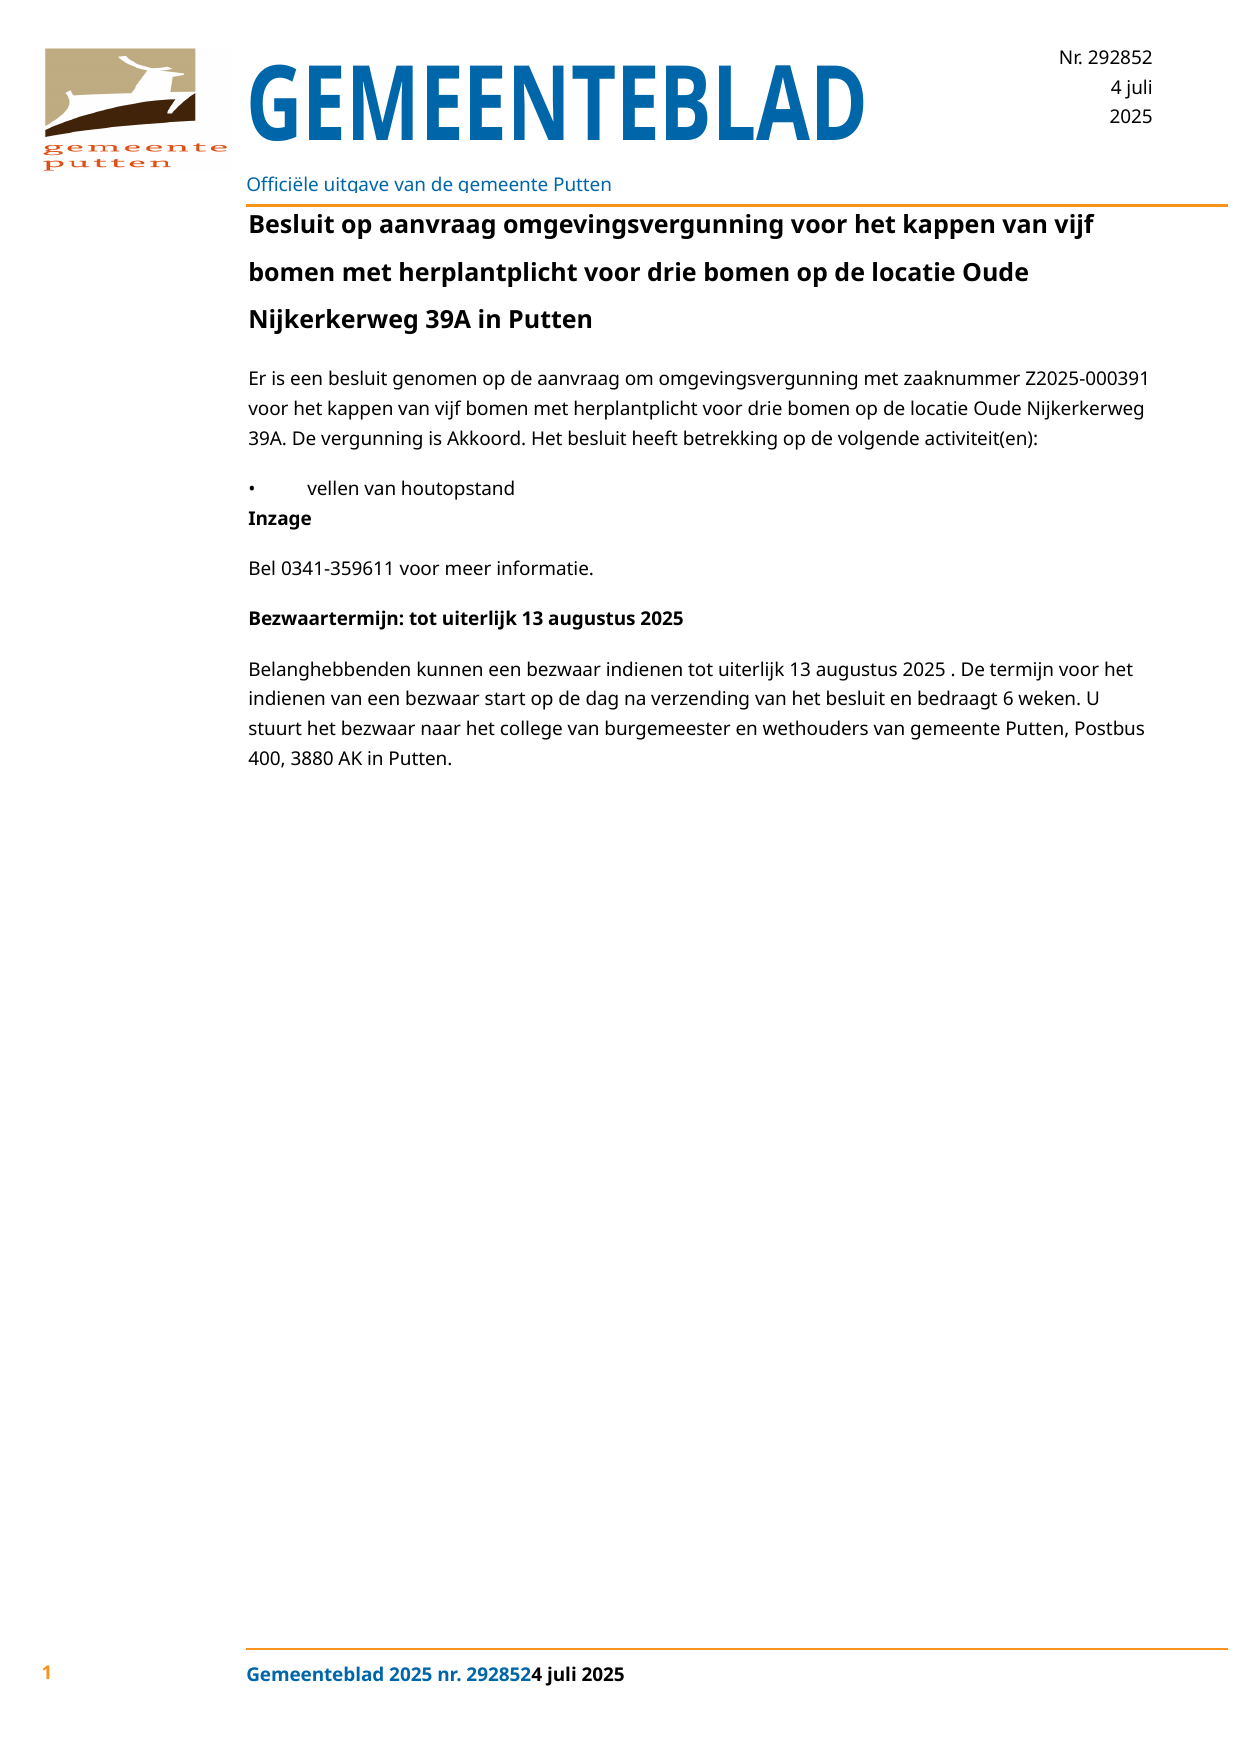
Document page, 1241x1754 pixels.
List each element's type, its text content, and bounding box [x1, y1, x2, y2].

text Er is een besluit genomen op de aanvraag om omgevingsvergunning met zaaknummer Z2025-000391 voor het kappen van vijf bomen met herplantplicht voor drie bomen op de locatie Oude Nijkerkerweg 39A. De vergunning is Akkoord. Het besluit heeft betrekking op de volgende activiteit(en): [248, 366, 1152, 450]
text Bezwaartermijn: tot uiterlijk 13 augustus 2025 [248, 606, 1152, 631]
text Bel 0341-359611 voor meer informatie. [248, 555, 1152, 581]
list vellen van houtopstand [248, 475, 1152, 501]
text Besluit op aanvraag omgevingsvergunning voor het kappen van vijf bomen met herplantplicht voor drie bomen op de locatie Oude Nijkerkerweg 39A in Putten [248, 207, 1152, 336]
picture [41, 47, 231, 172]
text Inzage [248, 505, 1152, 530]
text Belanghebbenden kunnen een bezwaar indienen tot uiterlijk 13 augustus 2025 . De termijn voor het indienen van een bezwaar start op de dag na verzending van het besluit en bedraagt 6 weken. U stuurt het bezwaar naar het college van burgemeester en wethouders van gemeente Putten, Postbus 400, 3880 AK in Putten. [248, 656, 1152, 770]
